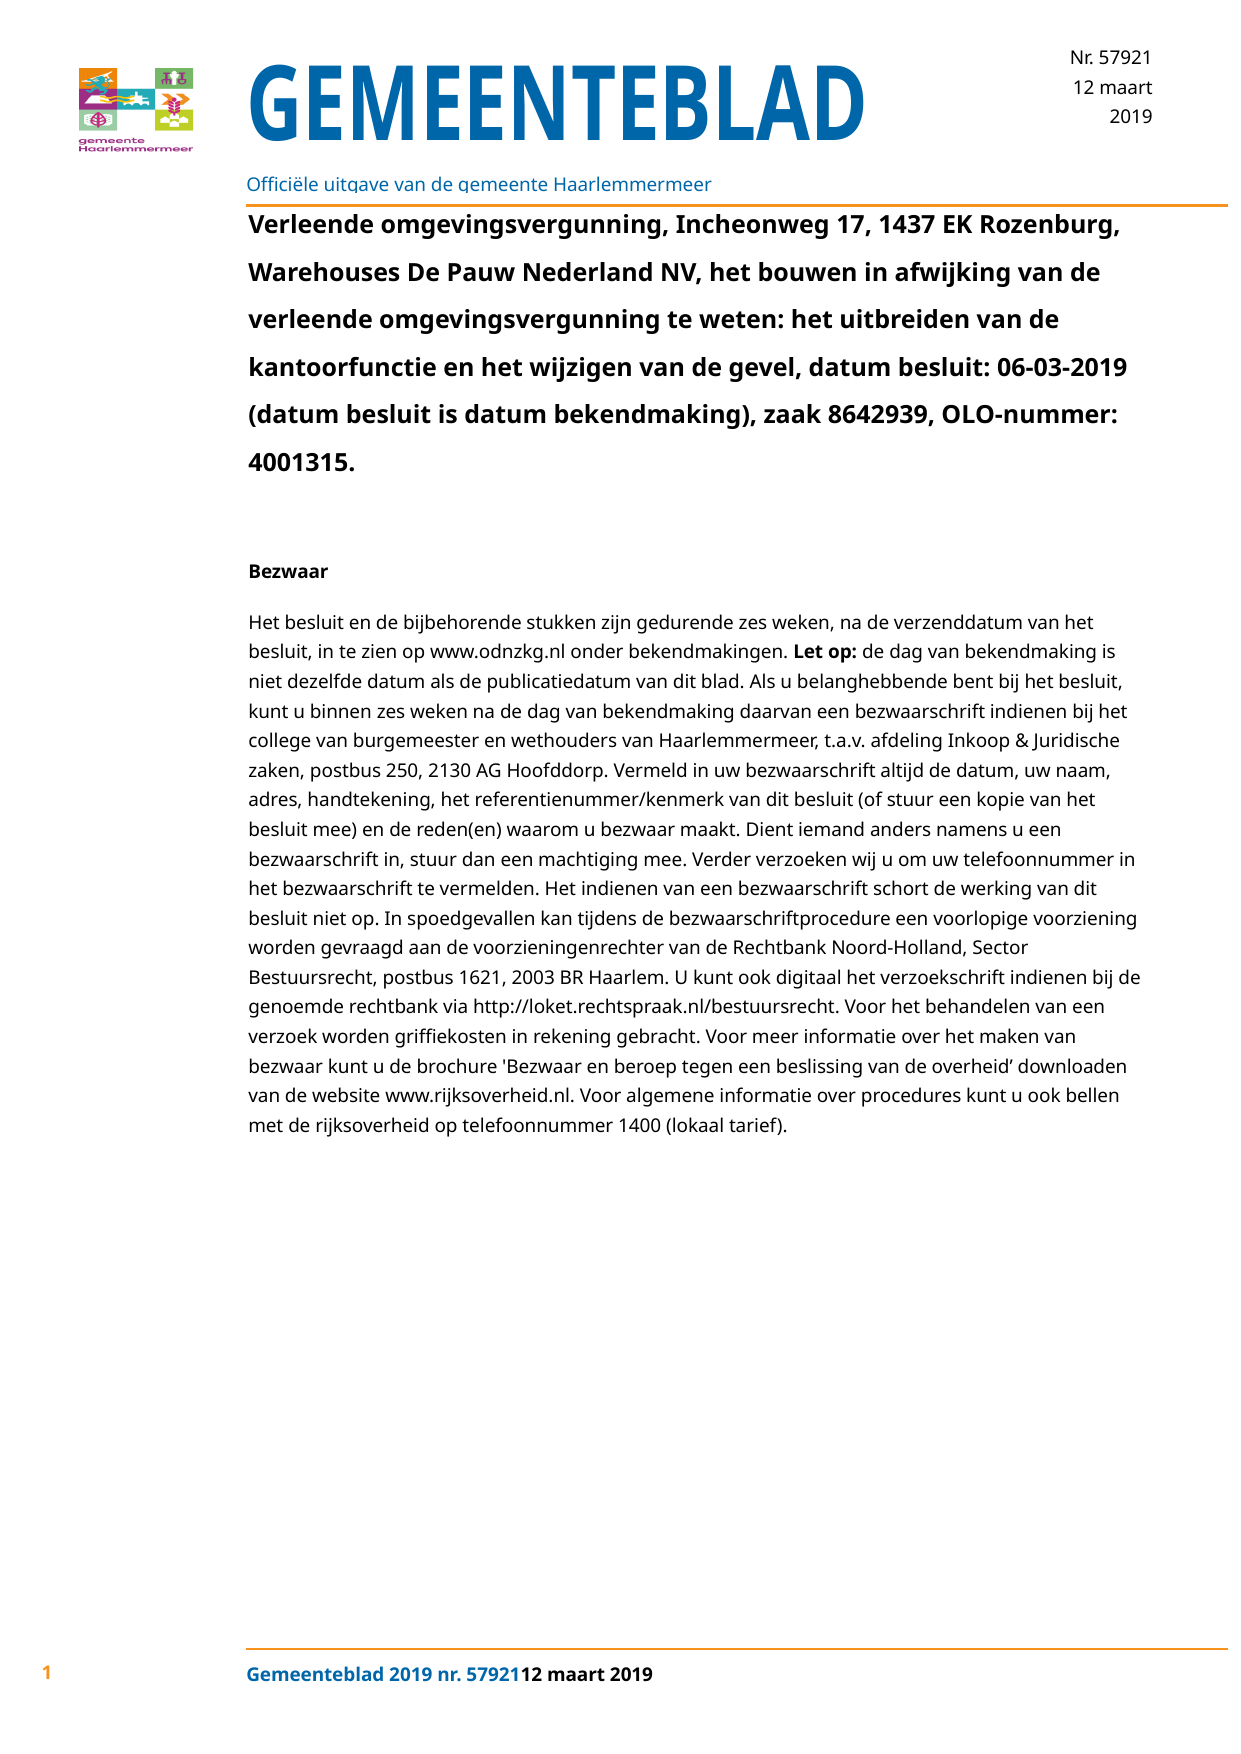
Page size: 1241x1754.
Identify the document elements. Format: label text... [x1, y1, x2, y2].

text Het besluit en de bijbehorende stukken zijn gedurende zes weken, na de verzenddatum van het besluit, in te zien op www.odnzkg.nl onder bekendmakingen. Let op: de dag van bekendmaking is niet dezelfde datum als de publicatiedatum van dit blad. Als u belanghebbende bent bij het besluit, kunt u binnen zes weken na de dag van bekendmaking daarvan een bezwaarschrift indienen bij het college van burgemeester en wethouders van Haarlemmermeer, t.a.v. afdeling Inkoop & Juridische zaken, postbus 250, 2130 AG Hoofddorp. Vermeld in uw bezwaarschrift altijd de datum, uw naam, adres, handtekening, het referentienummer/kenmerk van dit besluit (of stuur een kopie van het besluit mee) en de reden(en) waarom u bezwaar maakt. Dient iemand anders namens u een bezwaarschrift in, stuur dan een machtiging mee. Verder verzoeken wij u om uw telefoonnummer in het bezwaarschrift te vermelden. Het indienen van een bezwaarschrift schort de werking van dit besluit niet op. In spoedgevallen kan tijdens de bezwaarschriftprocedure een voorlopige voorziening worden gevraagd aan de voorzieningenrechter van de Rechtbank Noord-Holland, Sector Bestuursrecht, postbus 1621, 2003 BR Haarlem. U kunt ook digitaal het verzoekschrift indienen bij de genoemde rechtbank via http://loket.rechtspraak.nl/bestuursrecht. Voor het behandelen van een verzoek worden griffiekosten in rekening gebracht. Voor meer informatie over het maken van bezwaar kunt u de brochure 'Bezwaar en beroep tegen een beslissing van de overheid’ downloaden van de website www.rijksoverheid.nl. Voor algemene informatie over procedures kunt u ook bellen met de rijksoverheid op telefoonnummer 1400 (lokaal tarief). [248, 609, 1152, 1138]
picture [41, 47, 231, 172]
text Verleende omgevingsvergunning, Incheonweg 17, 1437 EK Rozenburg, Warehouses De Pauw Nederland NV, het bouwen in afwijking van de verleende omgevingsvergunning te weten: het uitbreiden van de kantoorfunctie en het wijzigen van de gevel, datum besluit: 06-03-2019 (datum besluit is datum bekendmaking), zaak 8642939, OLO-nummer: 4001315. [248, 207, 1152, 479]
text Bezwaar [248, 559, 1152, 584]
